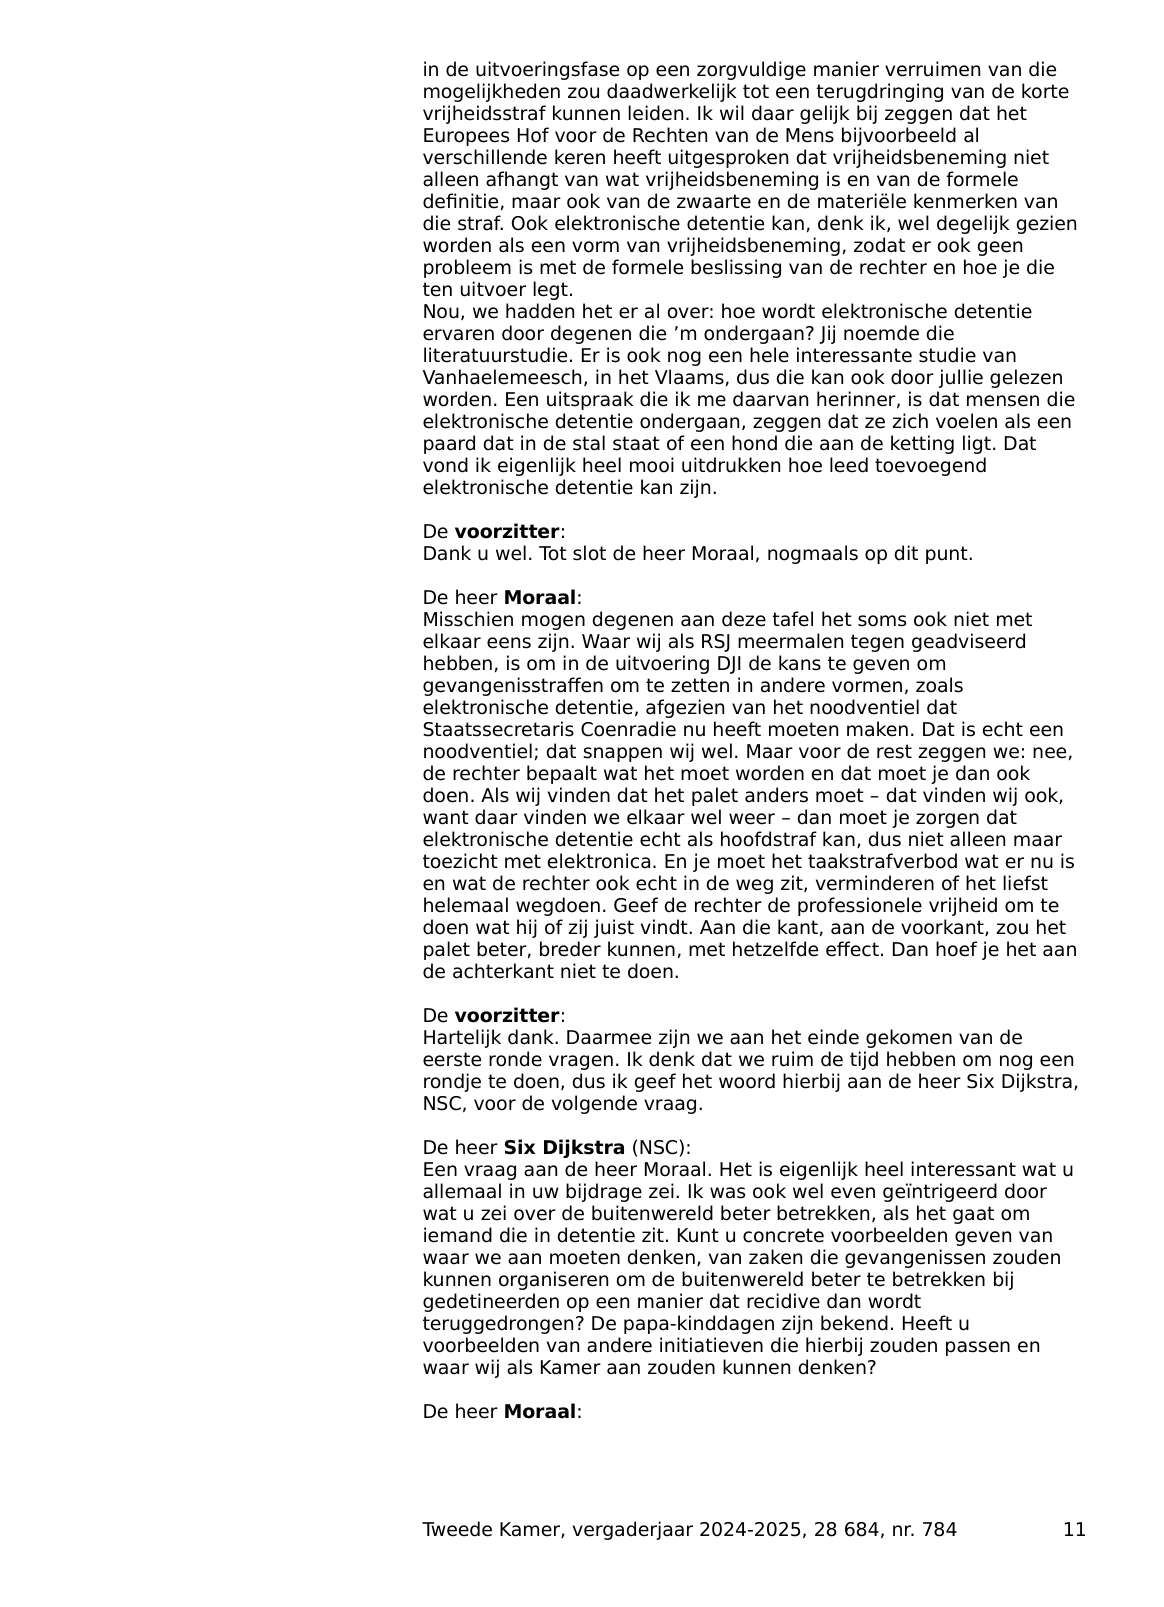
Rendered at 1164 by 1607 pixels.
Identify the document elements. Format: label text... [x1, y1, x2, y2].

text De heer Moraal: [422, 587, 1087, 609]
text De heer Six Dijkstra (NSC): [422, 1137, 1087, 1159]
text De voorzitter: [422, 521, 1087, 543]
text Nou, we hadden het er al over: hoe wordt elektronische detentie ervaren door degenen die ’m ondergaan? Jij noemde die literatuurstudie. Er is ook nog een hele interessante studie van Vanhaelemeesch, in het Vlaams, dus die kan ook door jullie gelezen worden. Een uitspraak die ik me daarvan herinner, is dat mensen die elektronische detentie ondergaan, zeggen dat ze zich voelen als een paard dat in de stal staat of een hond die aan de ketting ligt. Dat vond ik eigenlijk heel mooi uitdrukken hoe leed toevoegend elektronische detentie kan zijn. [422, 301, 1087, 499]
text De heer Moraal: [422, 1401, 1087, 1423]
text in de uitvoeringsfase op een zorgvuldige manier verruimen van die mogelijkheden zou daadwerkelijk tot een terugdringing van de korte vrijheidsstraf kunnen leiden. Ik wil daar gelijk bij zeggen dat het Europees Hof voor de Rechten van de Mens bijvoorbeeld al verschillende keren heeft uitgesproken dat vrijheidsbeneming niet alleen afhangt van wat vrijheidsbeneming is en van de formele definitie, maar ook van de zwaarte en de materiële kenmerken van die straf. Ook elektronische detentie kan, denk ik, wel degelijk gezien worden als een vorm van vrijheidsbeneming, zodat er ook geen probleem is met de formele beslissing van de rechter en hoe je die ten uitvoer legt. [422, 59, 1087, 301]
text Misschien mogen degenen aan deze tafel het soms ook niet met elkaar eens zijn. Waar wij als RSJ meermalen tegen geadviseerd hebben, is om in de uitvoering DJI de kans te geven om gevangenisstraffen om te zetten in andere vormen, zoals elektronische detentie, afgezien van het noodventiel dat Staatssecretaris Coenradie nu heeft moeten maken. Dat is echt een noodventiel; dat snappen wij wel. Maar voor de rest zeggen we: nee, de rechter bepaalt wat het moet worden en dat moet je dan ook doen. Als wij vinden dat het palet anders moet – dat vinden wij ook, want daar vinden we elkaar wel weer – dan moet je zorgen dat elektronische detentie echt als hoofdstraf kan, dus niet alleen maar toezicht met elektronica. En je moet het taakstrafverbod wat er nu is en wat de rechter ook echt in de weg zit, verminderen of het liefst helemaal wegdoen. Geef de rechter de professionele vrijheid om te doen wat hij of zij juist vindt. Aan die kant, aan de voorkant, zou het palet beter, breder kunnen, met hetzelfde effect. Dan hoef je het aan de achterkant niet te doen. [422, 609, 1087, 983]
text Dank u wel. Tot slot de heer Moraal, nogmaals op dit punt. [422, 543, 1087, 565]
text De voorzitter: [422, 1005, 1087, 1027]
text Een vraag aan de heer Moraal. Het is eigenlijk heel interessant wat u allemaal in uw bijdrage zei. Ik was ook wel even geïntrigeerd door wat u zei over de buitenwereld beter betrekken, als het gaat om iemand die in detentie zit. Kunt u concrete voorbeelden geven van waar we aan moeten denken, van zaken die gevangenissen zouden kunnen organiseren om de buitenwereld beter te betrekken bij gedetineerden op een manier dat recidive dan wordt teruggedrongen? De papa-kinddagen zijn bekend. Heeft u voorbeelden van andere initiatieven die hierbij zouden passen en waar wij als Kamer aan zouden kunnen denken? [422, 1159, 1087, 1379]
text Hartelijk dank. Daarmee zijn we aan het einde gekomen van de eerste ronde vragen. Ik denk dat we ruim de tijd hebben om nog een rondje te doen, dus ik geef het woord hierbij aan de heer Six Dijkstra, NSC, voor de volgende vraag. [422, 1027, 1087, 1115]
